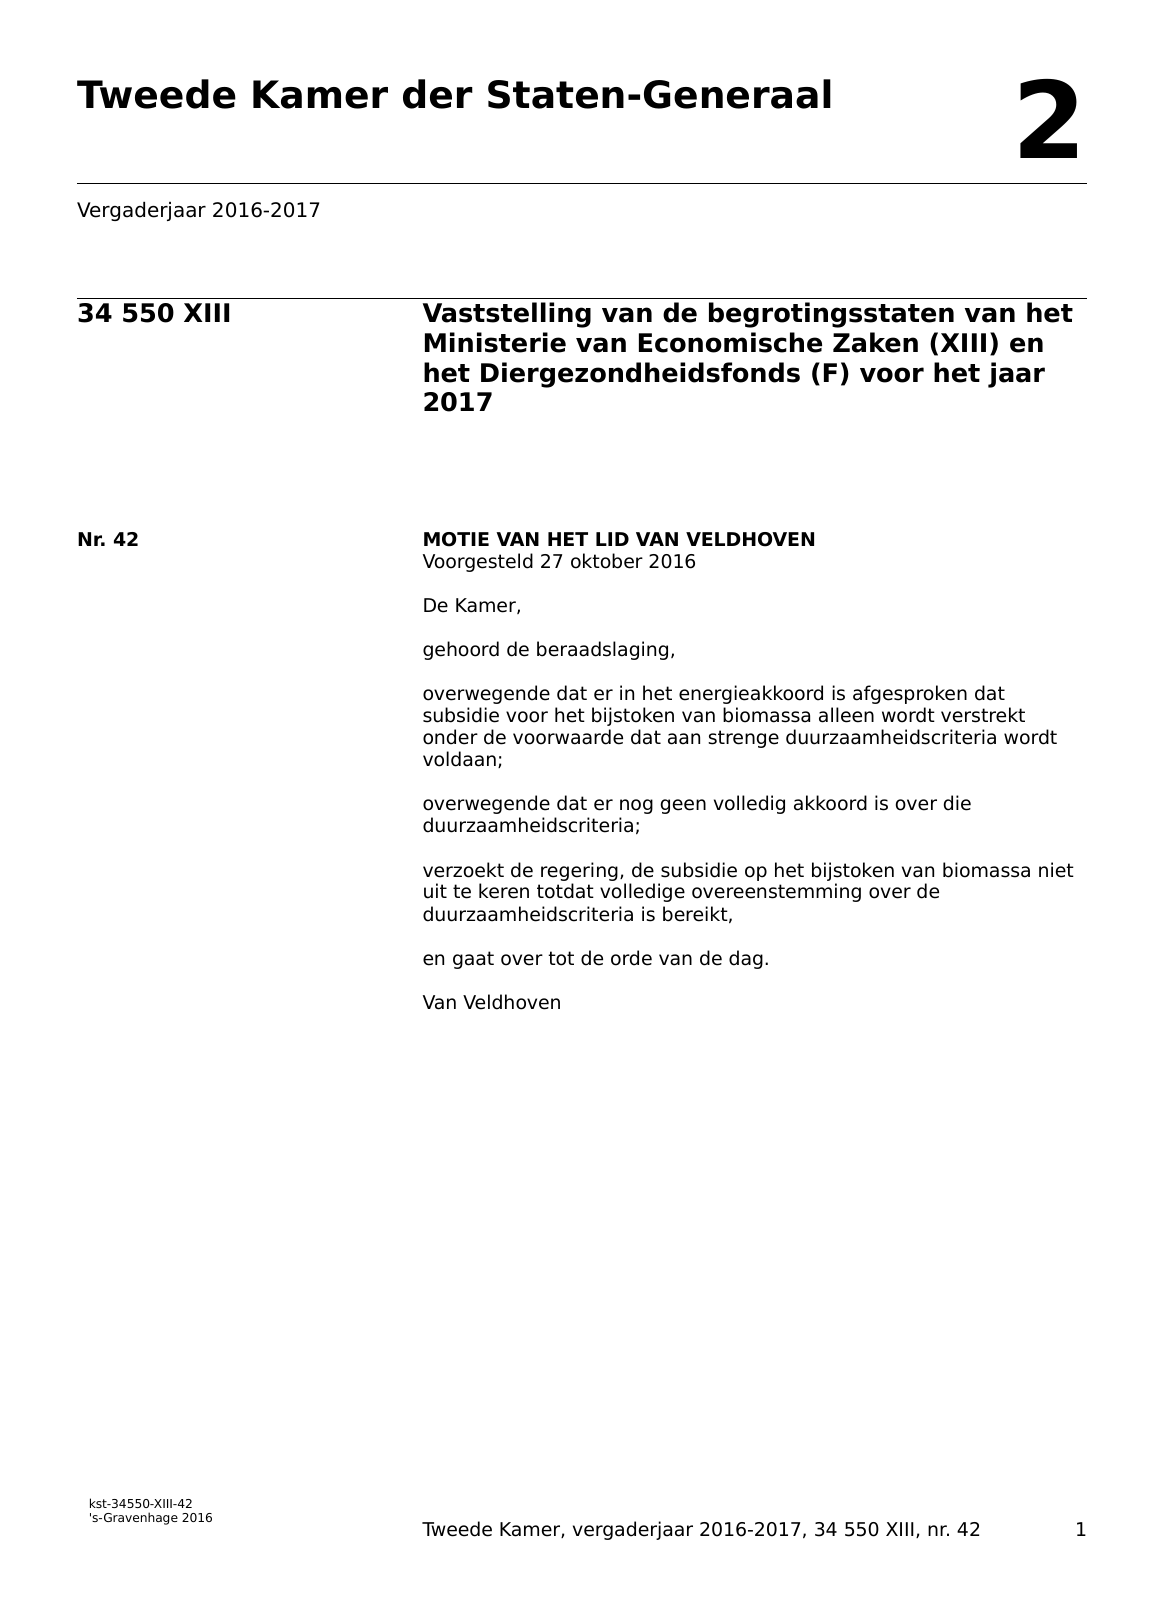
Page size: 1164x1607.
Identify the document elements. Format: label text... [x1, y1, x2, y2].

text Voorgesteld 27 oktober 2016 [422, 551, 1087, 573]
text overwegende dat er nog geen volledig akkoord is over die duurzaamheidscriteria; [422, 793, 1087, 837]
text De Kamer, [422, 595, 1087, 617]
text Van Veldhoven [422, 992, 1087, 1014]
text verzoekt de regering, de subsidie op het bijstoken van biomassa niet uit te keren totdat volledige overeenstemming over de duurzaamheidscriteria is bereikt, [422, 859, 1087, 925]
text overwegende dat er in het energieakkoord is afgesproken dat subsidie voor het bijstoken van biomassa alleen wordt verstrekt onder de voorwaarde dat aan strenge duurzaamheidscriteria wordt voldaan; [422, 683, 1087, 771]
subtitle 34 550 XIII Vaststelling van de begrotingsstaten van het Ministerie van Economische Zaken (XIII) en het Diergezondheidsfonds (F) voor het jaar 2017 [77, 299, 1087, 418]
table_header 2 [886, 59, 1087, 183]
text en gaat over tot de orde van de dag. [422, 948, 1087, 969]
text kst-34550-XIII-42 [88, 1497, 323, 1511]
subtitle Nr. 42 MOTIE VAN HET LID VAN VELDHOVEN [77, 529, 1087, 551]
text gehoord de beraadslaging, [422, 639, 1087, 661]
text 's-Gravenhage 2016 [88, 1511, 323, 1525]
table_cell Vergaderjaar 2016-2017 [77, 184, 1087, 298]
table_header Tweede Kamer der Staten-Generaal [77, 59, 886, 183]
